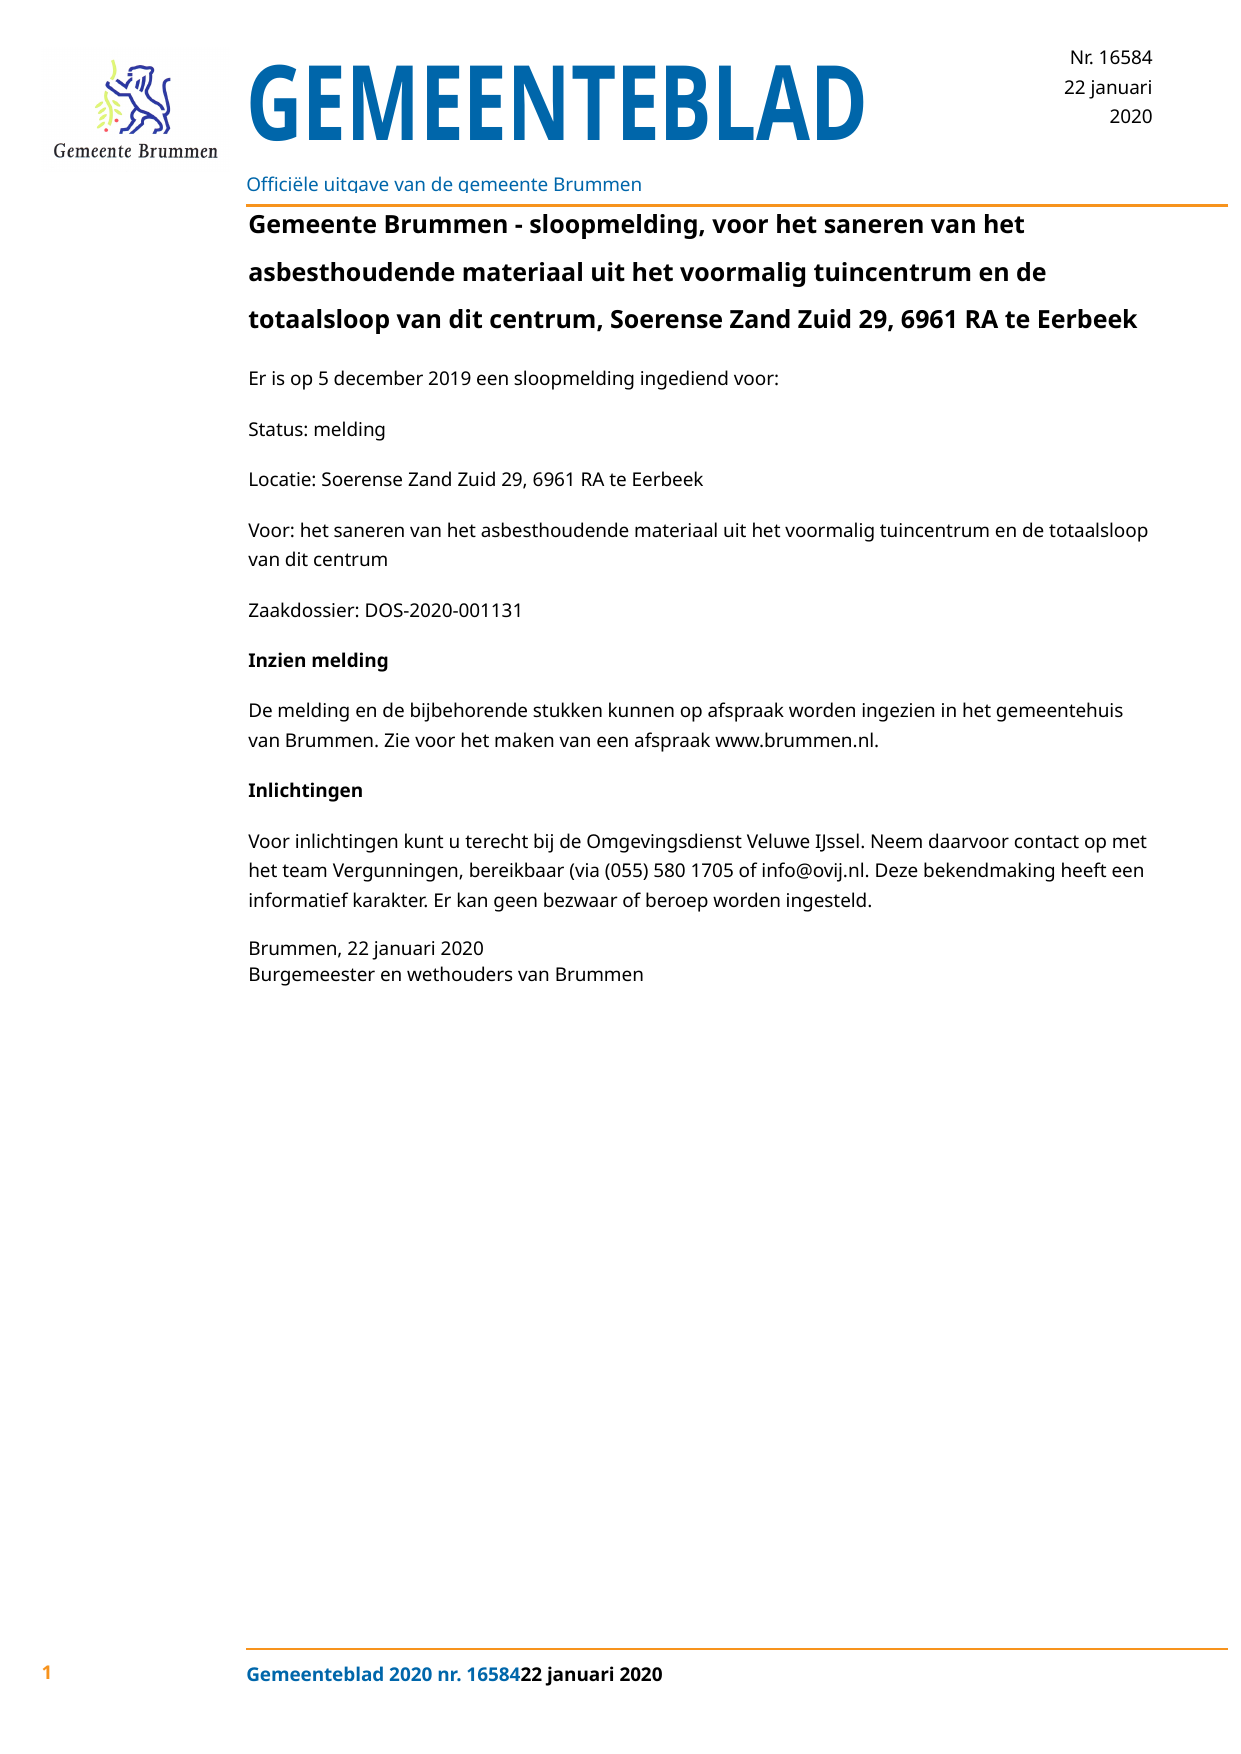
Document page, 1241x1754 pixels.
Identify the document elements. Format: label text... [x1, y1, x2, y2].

text Brummen, 22 januari 2020 [248, 935, 1152, 961]
text Burgemeester en wethouders van Brummen [248, 961, 1152, 986]
text Inlichtingen [248, 778, 1152, 803]
text De melding en de bijbehorende stukken kunnen op afspraak worden ingezien in het gemeentehuis van Brummen. Zie voor het maken van een afspraak www.brummen.nl. [248, 698, 1152, 753]
text Voor inlichtingen kunt u terecht bij de Omgevingsdienst Veluwe IJssel. Neem daarvoor contact op met het team Vergunningen, bereikbaar (via (055) 580 1705 of info@ovij.nl. Deze bekendmaking heeft een informatief karakter. Er kan geen bezwaar of beroep worden ingesteld. [248, 828, 1152, 913]
text Zaakdossier: DOS-2020-001131 [248, 597, 1152, 622]
text Voor: het saneren van het asbesthoudende materiaal uit het voormalig tuincentrum en de totaalsloop van dit centrum [248, 517, 1152, 572]
text Locatie: Soerense Zand Zuid 29, 6961 RA te Eerbeek [248, 466, 1152, 492]
text Er is op 5 december 2019 een sloopmelding ingediend voor: [248, 366, 1152, 391]
text Gemeente Brummen - sloopmelding, voor het saneren van het asbesthoudende materiaal uit het voormalig tuincentrum en de totaalsloop van dit centrum, Soerense Zand Zuid 29, 6961 RA te Eerbeek [248, 207, 1152, 336]
text Inzien melding [248, 647, 1152, 673]
text Status: melding [248, 416, 1152, 442]
picture [41, 47, 231, 172]
